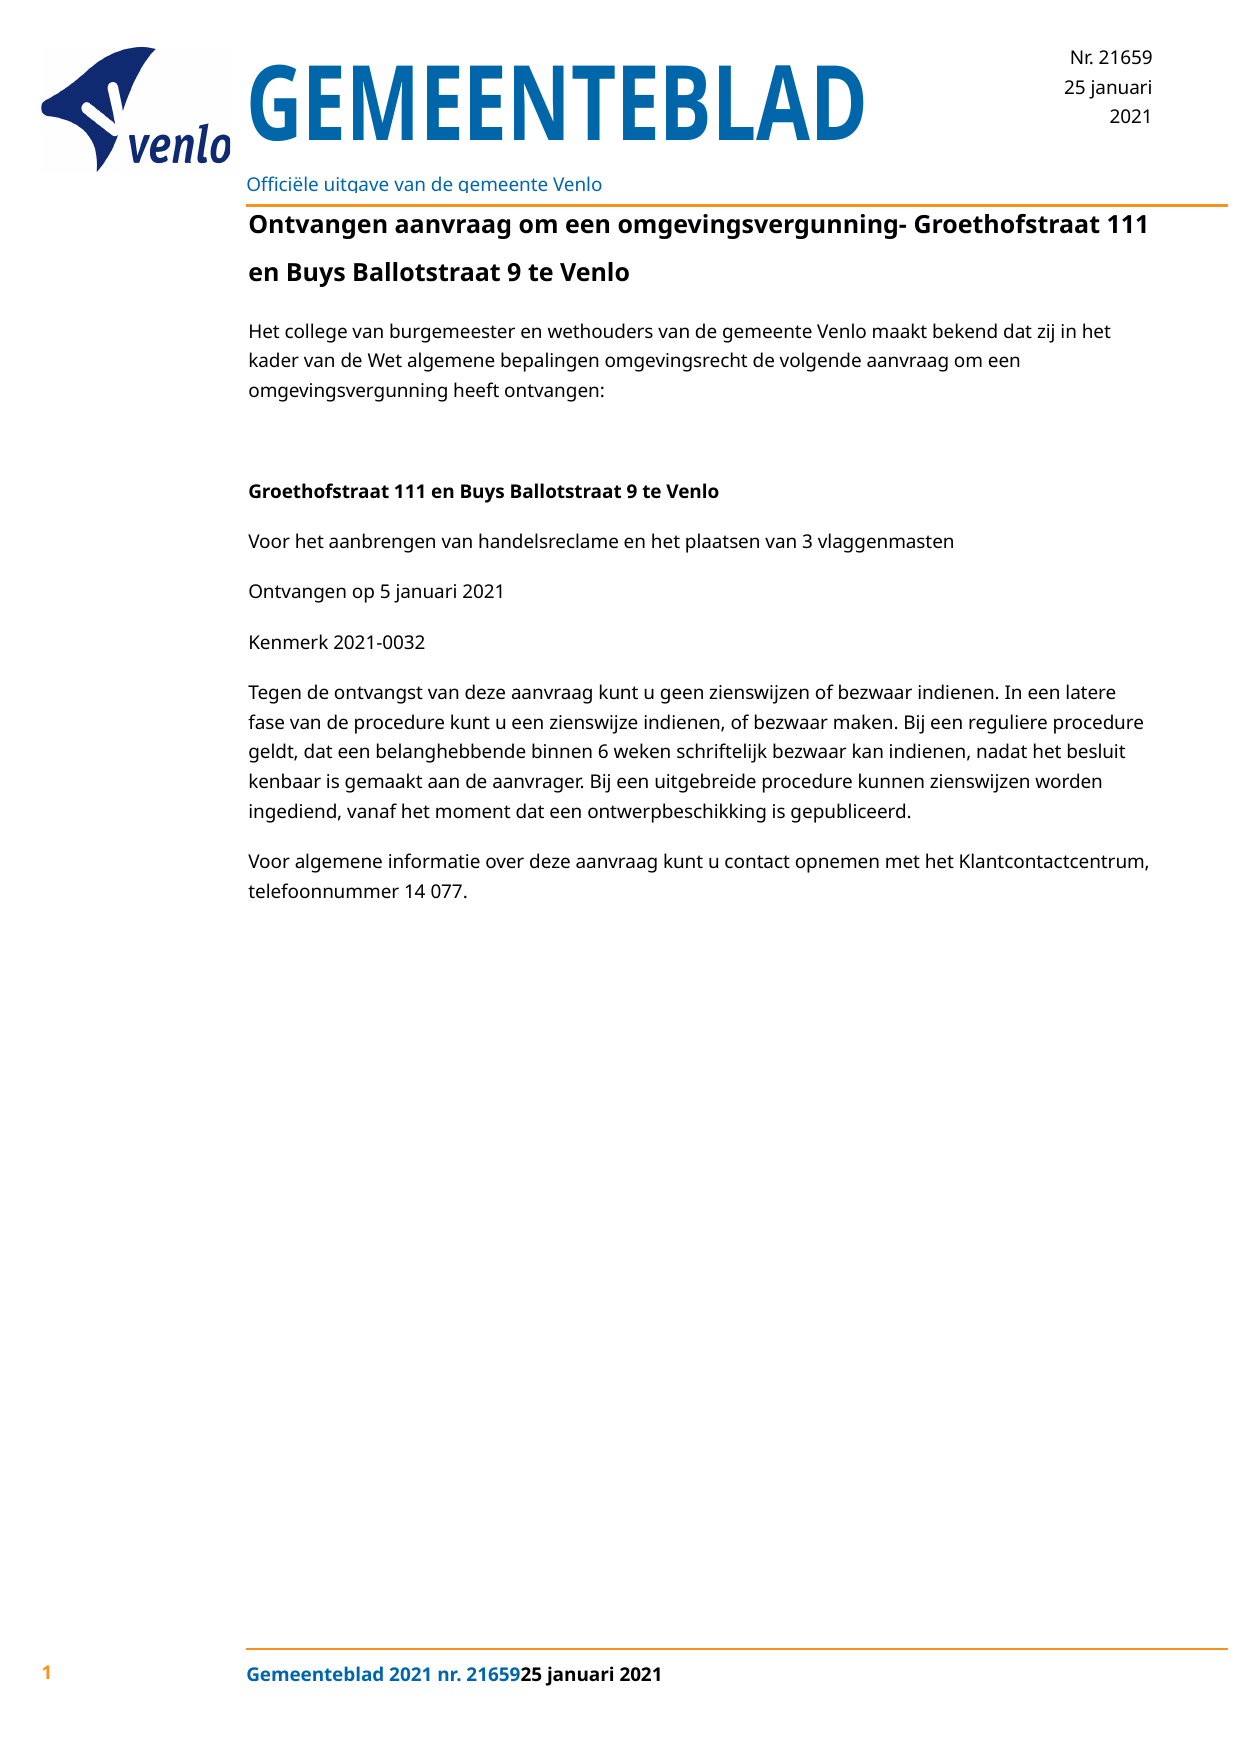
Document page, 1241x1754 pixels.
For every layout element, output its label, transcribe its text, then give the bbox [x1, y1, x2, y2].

picture [41, 47, 231, 172]
text Groethofstraat 111 en Buys Ballotstraat 9 te Venlo [248, 478, 1152, 504]
text Het college van burgemeester en wethouders van de gemeente Venlo maakt bekend dat zij in het kader van de Wet algemene bepalingen omgevingsrecht de volgende aanvraag om een omgevingsvergunning heeft ontvangen: [248, 318, 1152, 403]
text Ontvangen aanvraag om een omgevingsvergunning- Groethofstraat 111 en Buys Ballotstraat 9 te Venlo [248, 207, 1152, 288]
text Tegen de ontvangst van deze aanvraag kunt u geen zienswijzen of bezwaar indienen. In een latere fase van de procedure kunt u een zienswijze indienen, of bezwaar maken. Bij een reguliere procedure geldt, dat een belanghebbende binnen 6 weken schriftelijk bezwaar kan indienen, nadat het besluit kenbaar is gemaakt aan de aanvrager. Bij een uitgebreide procedure kunnen zienswijzen worden ingediend, vanaf het moment dat een ontwerpbeschikking is gepubliceerd. [248, 679, 1152, 824]
text Ontvangen op 5 januari 2021 [248, 579, 1152, 604]
text Voor algemene informatie over deze aanvraag kunt u contact opnemen met het Klantcontactcentrum, telefoonnummer 14 077. [248, 848, 1152, 904]
text Kenmerk 2021-0032 [248, 629, 1152, 655]
text Voor het aanbrengen van handelsreclame en het plaatsen van 3 vlaggenmasten [248, 528, 1152, 554]
